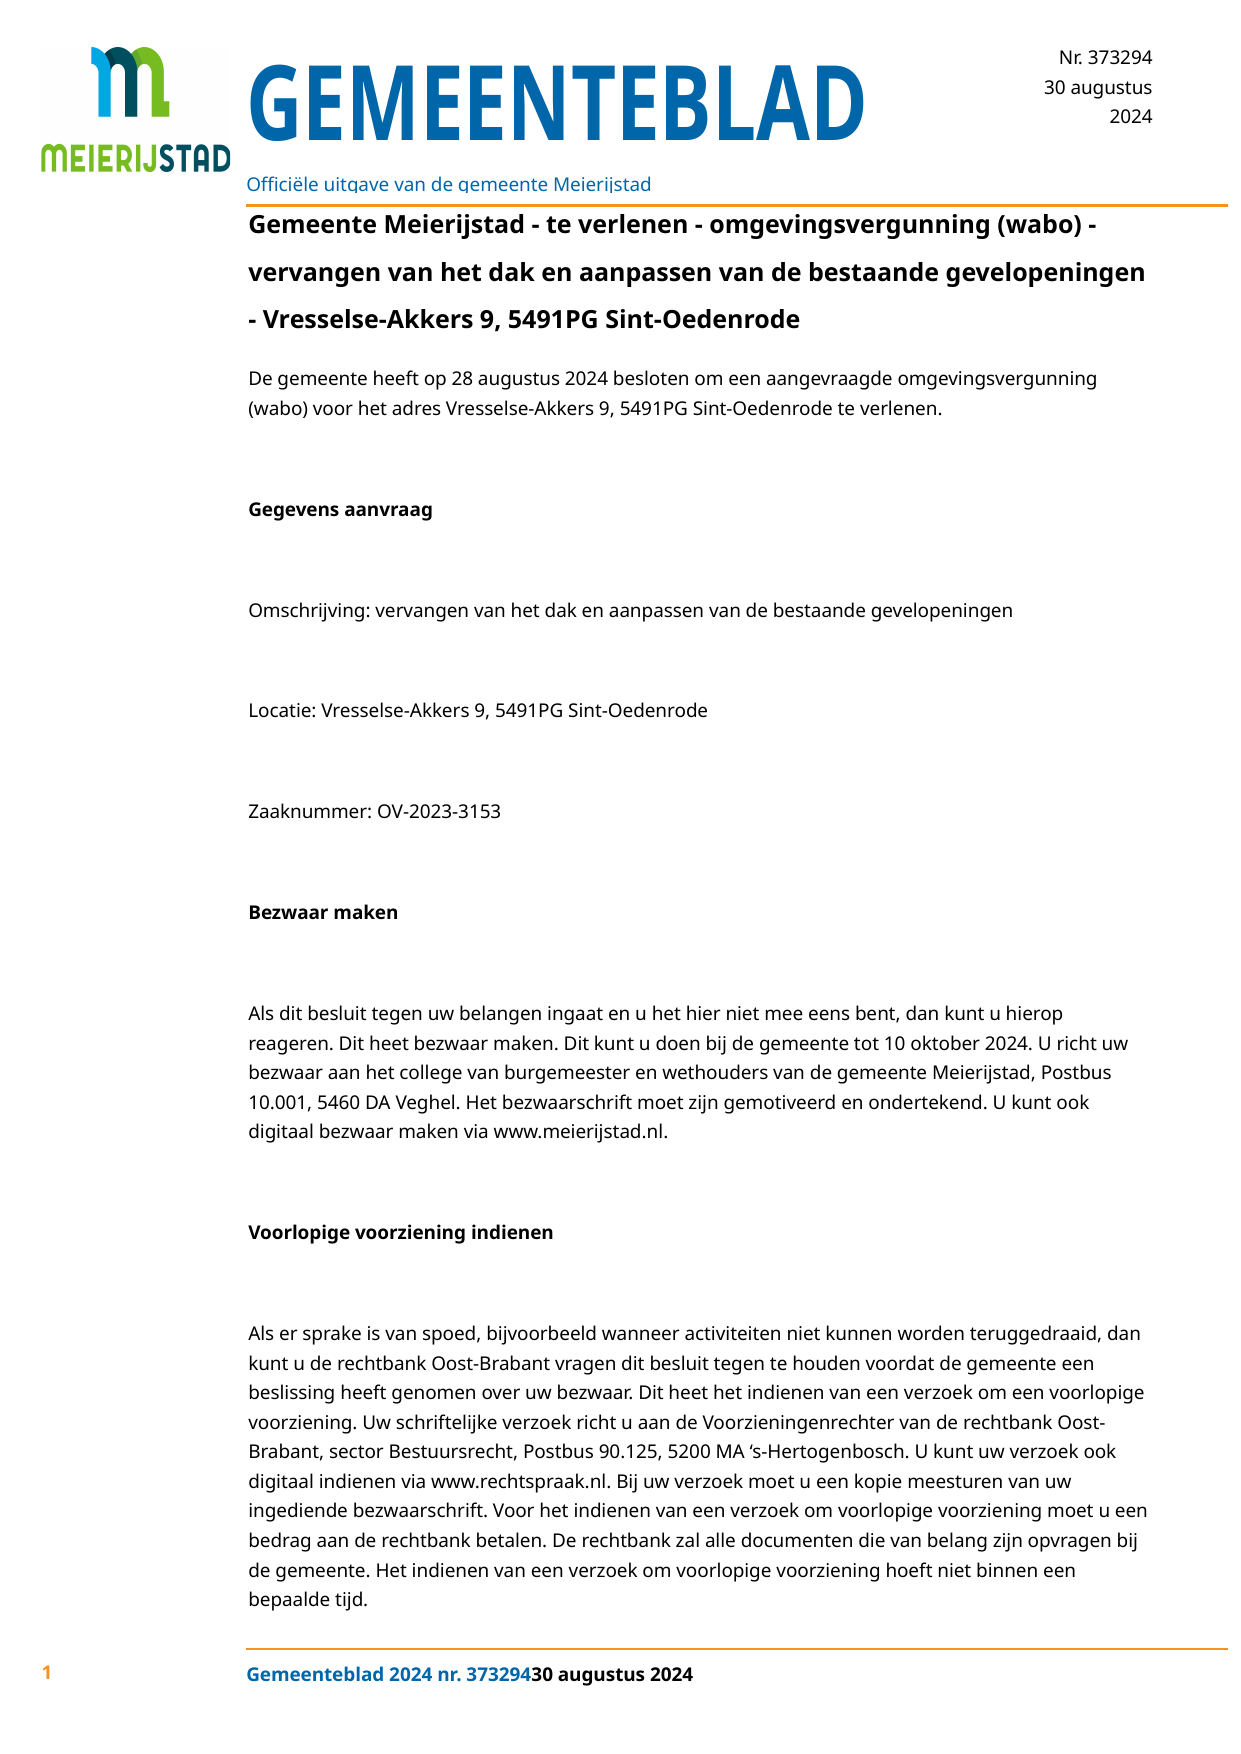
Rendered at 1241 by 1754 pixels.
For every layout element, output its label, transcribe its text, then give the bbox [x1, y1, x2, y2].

text Gemeente Meierijstad - te verlenen - omgevingsvergunning (wabo) - vervangen van het dak en aanpassen van de bestaande gevelopeningen - Vresselse-Akkers 9, 5491PG Sint-Oedenrode [248, 207, 1152, 336]
text Omschrijving: vervangen van het dak en aanpassen van de bestaande gevelopeningen [248, 597, 1152, 622]
text Als er sprake is van spoed, bijvoorbeeld wanneer activiteiten niet kunnen worden teruggedraaid, dan kunt u de rechtbank Oost-Brabant vragen dit besluit tegen te houden voordat de gemeente een beslissing heeft genomen over uw bezwaar. Dit heet het indienen van een verzoek om een voorlopige voorziening. Uw schriftelijke verzoek richt u aan de Voorzieningenrechter van de rechtbank Oost-Brabant, sector Bestuursrecht, Postbus 90.125, 5200 MA ‘s-Hertogenbosch. U kunt uw verzoek ook digitaal indienen via www.rechtspraak.nl. Bij uw verzoek moet u een kopie meesturen van uw ingediende bezwaarschrift. Voor het indienen van een verzoek om voorlopige voorziening moet u een bedrag aan de rechtbank betalen. De rechtbank zal alle documenten die van belang zijn opvragen bij de gemeente. Het indienen van een verzoek om voorlopige voorziening hoeft niet binnen een bepaalde tijd. [248, 1320, 1152, 1612]
text Zaaknummer: OV-2023-3153 [248, 798, 1152, 824]
text De gemeente heeft op 28 augustus 2024 besloten om een aangevraagde omgevingsvergunning (wabo) voor het adres Vresselse-Akkers 9, 5491PG Sint-Oedenrode te verlenen. [248, 366, 1152, 421]
text Gegevens aanvraag [248, 496, 1152, 522]
text Locatie: Vresselse-Akkers 9, 5491PG Sint-Oedenrode [248, 698, 1152, 723]
text Voorlopige voorziening indienen [248, 1219, 1152, 1245]
text Bezwaar maken [248, 899, 1152, 925]
picture [41, 47, 231, 172]
text Als dit besluit tegen uw belangen ingaat en u het hier niet mee eens bent, dan kunt u hierop reageren. Dit heet bezwaar maken. Dit kunt u doen bij de gemeente tot 10 oktober 2024. U richt uw bezwaar aan het college van burgemeester en wethouders van de gemeente Meierijstad, Postbus 10.001, 5460 DA Veghel. Het bezwaarschrift moet zijn gemotiveerd en ondertekend. U kunt ook digitaal bezwaar maken via www.meierijstad.nl. [248, 1000, 1152, 1144]
